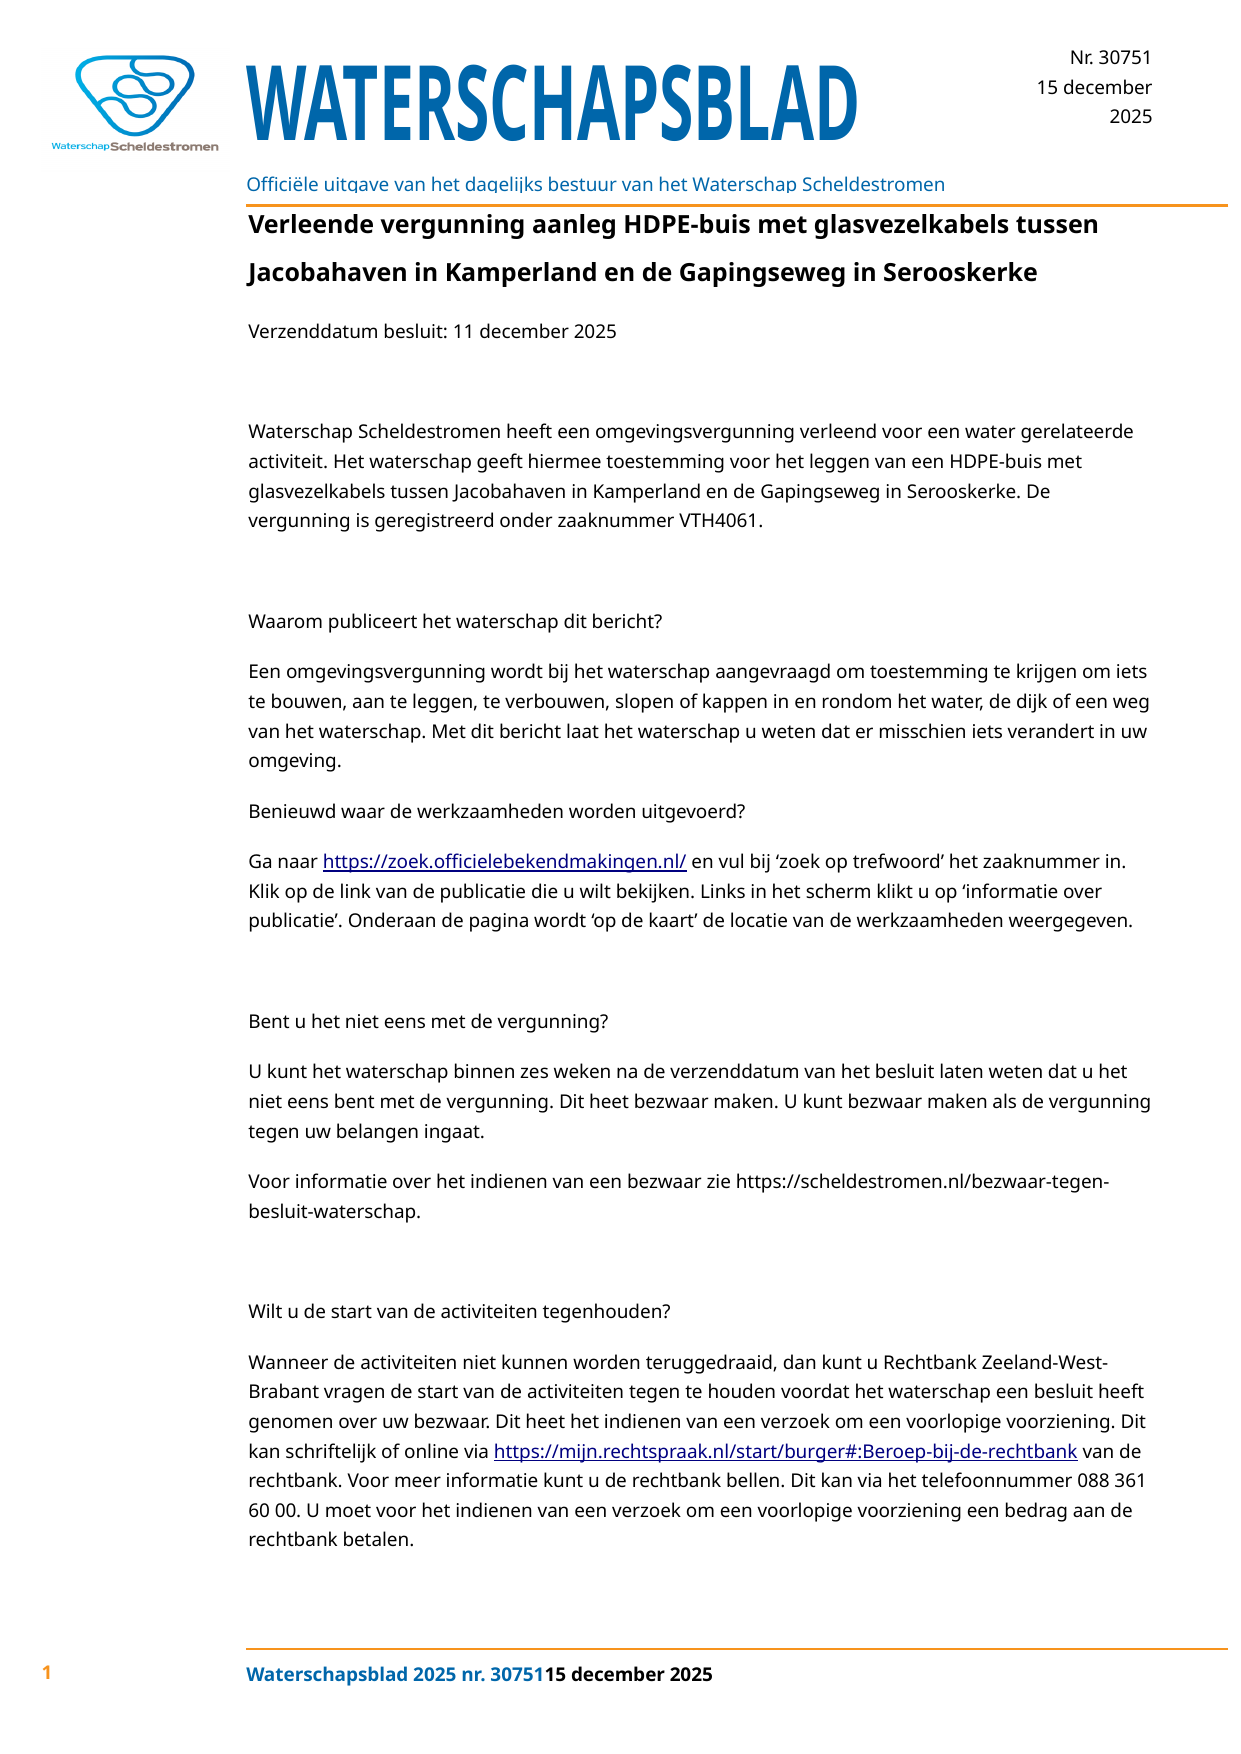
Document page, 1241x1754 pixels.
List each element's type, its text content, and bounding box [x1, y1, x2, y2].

text Waarom publiceert het waterschap dit bericht? [248, 608, 1152, 634]
text Benieuwd waar de werkzaamheden worden uitgevoerd? [248, 798, 1152, 824]
text Wanneer de activiteiten niet kunnen worden teruggedraaid, dan kunt u Rechtbank Zeeland-West-Brabant vragen de start van de activiteiten tegen te houden voordat het waterschap een besluit heeft genomen over uw bezwaar. Dit heet het indienen van een verzoek om een voorlopige voorziening. Dit kan schriftelijk of online via https://mijn.rechtspraak.nl/start/burger#:Beroep-bij-de-rechtbank van de rechtbank. Voor meer informatie kunt u de rechtbank bellen. Dit kan via het telefoonnummer 088 361 60 00. U moet voor het indienen van een verzoek om een voorlopige voorziening een bedrag aan de rechtbank betalen. [248, 1349, 1152, 1552]
text Waterschap Scheldestromen heeft een omgevingsvergunning verleend voor een water gerelateerde activiteit. Het waterschap geeft hiermee toestemming voor het leggen van een HDPE-buis met glasvezelkabels tussen Jacobahaven in Kamperland en de Gapingseweg in Serooskerke. De vergunning is geregistreerd onder zaaknummer VTH4061. [248, 419, 1152, 533]
text Wilt u de start van de activiteiten tegenhouden? [248, 1299, 1152, 1324]
text Voor informatie over het indienen van een bezwaar zie https://scheldestromen.nl/bezwaar-tegen-besluit-waterschap. [248, 1168, 1152, 1224]
text Verleende vergunning aanleg HDPE-buis met glasvezelkabels tussen Jacobahaven in Kamperland en de Gapingseweg in Serooskerke [248, 207, 1152, 288]
text Ga naar https://zoek.officielebekendmakingen.nl/ en vul bij ‘zoek op trefwoord’ het zaaknummer in. Klik op de link van de publicatie die u wilt bekijken. Links in het scherm klikt u op ‘informatie over publicatie’. Onderaan de pagina wordt ‘op de kaart’ de locatie van de werkzaamheden weergegeven. [248, 848, 1152, 933]
text Een omgevingsvergunning wordt bij het waterschap aangevraagd om toestemming te krijgen om iets te bouwen, aan te leggen, te verbouwen, slopen of kappen in en rondom het water, de dijk of een weg van het waterschap. Met dit bericht laat het waterschap u weten dat er misschien iets verandert in uw omgeving. [248, 659, 1152, 773]
picture [41, 47, 231, 172]
text Verzenddatum besluit: 11 december 2025 [248, 318, 1152, 344]
text Bent u het niet eens met de vergunning? [248, 1008, 1152, 1034]
text U kunt het waterschap binnen zes weken na de verzenddatum van het besluit laten weten dat u het niet eens bent met de vergunning. Dit heet bezwaar maken. U kunt bezwaar maken als de vergunning tegen uw belangen ingaat. [248, 1059, 1152, 1144]
